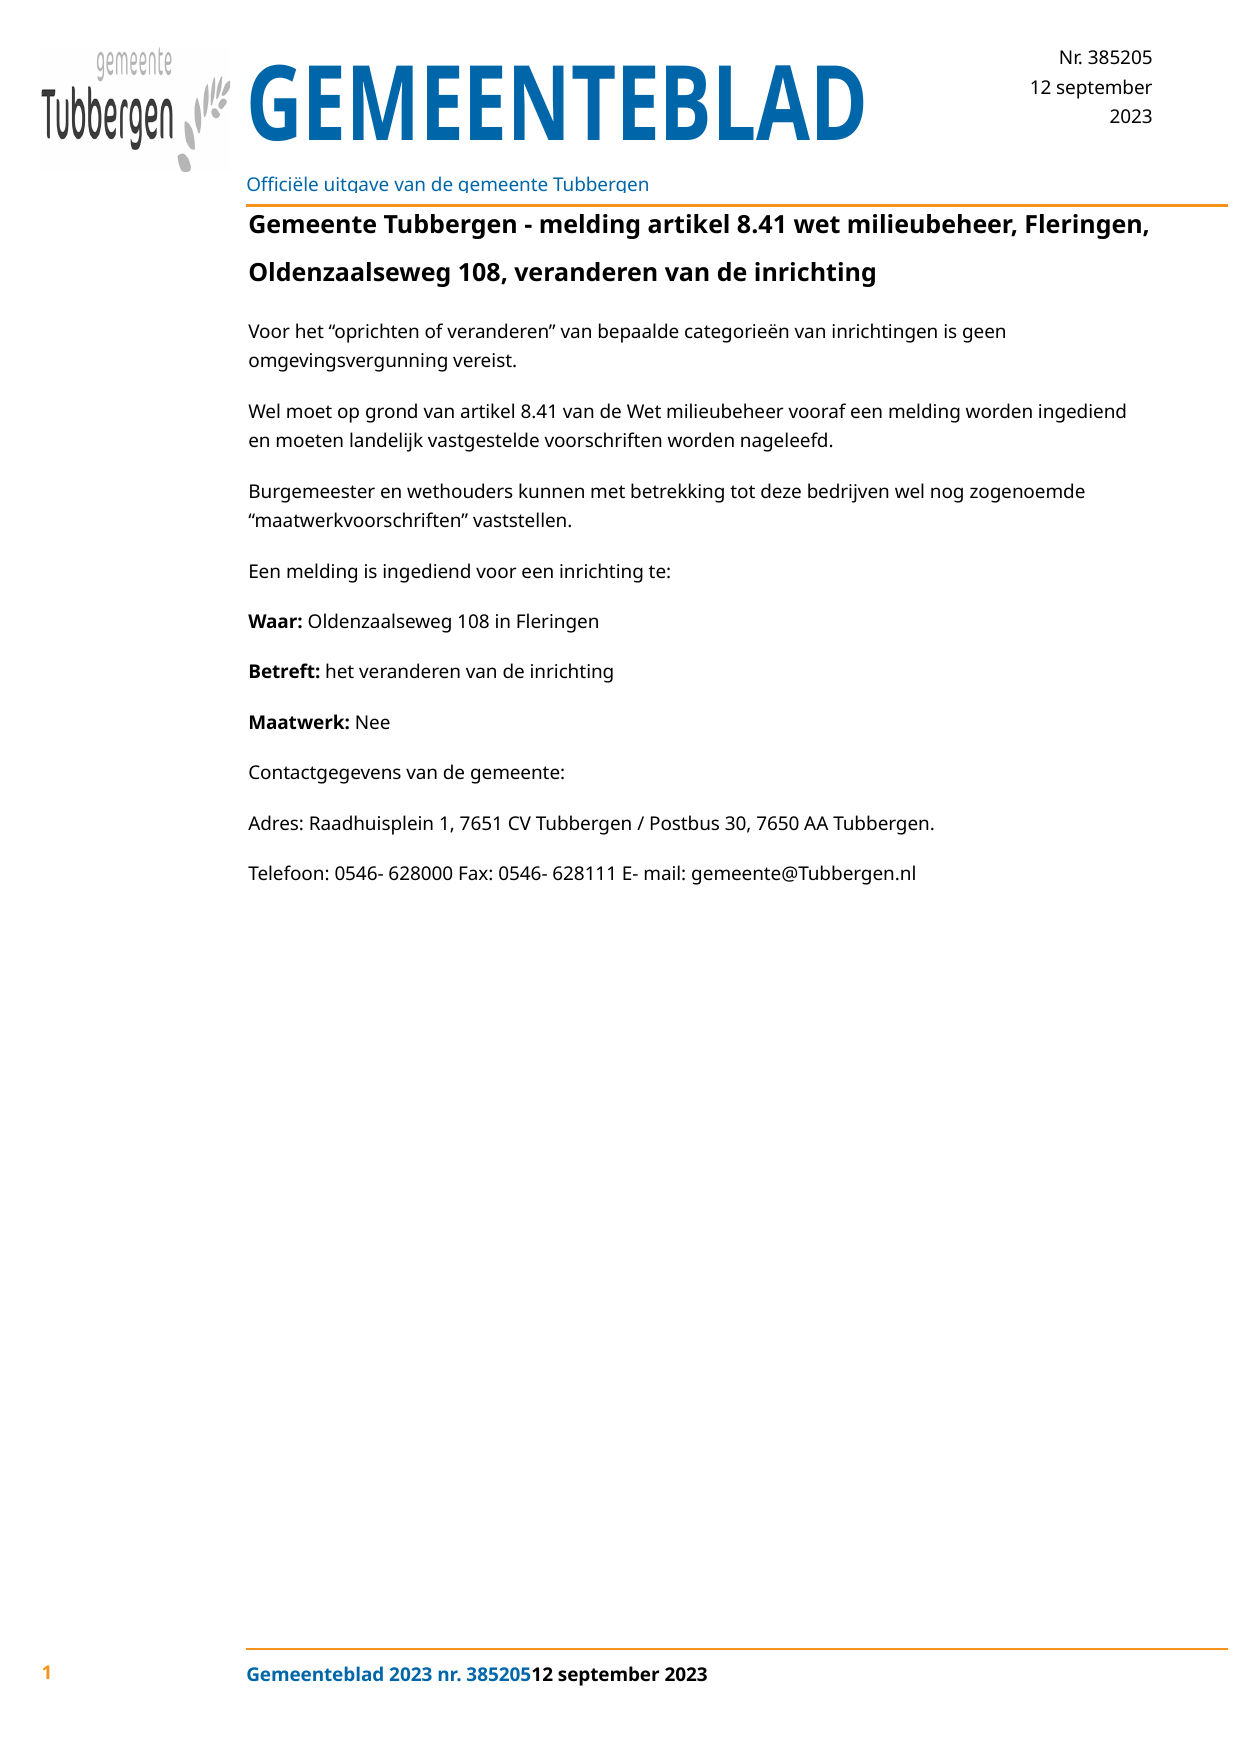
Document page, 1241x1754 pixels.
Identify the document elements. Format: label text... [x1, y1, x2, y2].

picture [41, 47, 231, 172]
text Een melding is ingediend voor een inrichting te: [248, 558, 1152, 584]
text Gemeente Tubbergen - melding artikel 8.41 wet milieubeheer, Fleringen, Oldenzaalseweg 108, veranderen van de inrichting [248, 207, 1152, 288]
text Maatwerk: Nee [248, 709, 1152, 735]
text Contactgegevens van de gemeente: [248, 759, 1152, 785]
text Telefoon: 0546- 628000 Fax: 0546- 628111 E- mail: gemeente@Tubbergen.nl [248, 860, 1152, 886]
text Wel moet op grond van artikel 8.41 van de Wet milieubeheer vooraf een melding worden ingediend en moeten landelijk vastgestelde voorschriften worden nageleefd. [248, 398, 1152, 453]
text Adres: Raadhuisplein 1, 7651 CV Tubbergen / Postbus 30, 7650 AA Tubbergen. [248, 810, 1152, 836]
text Burgemeester en wethouders kunnen met betrekking tot deze bedrijven wel nog zogenoemde “maatwerkvoorschriften” vaststellen. [248, 478, 1152, 533]
text Voor het “oprichten of veranderen” van bepaalde categorieën van inrichtingen is geen omgevingsvergunning vereist. [248, 318, 1152, 373]
text Waar: Oldenzaalseweg 108 in Fleringen [248, 608, 1152, 634]
text Betreft: het veranderen van de inrichting [248, 659, 1152, 684]
